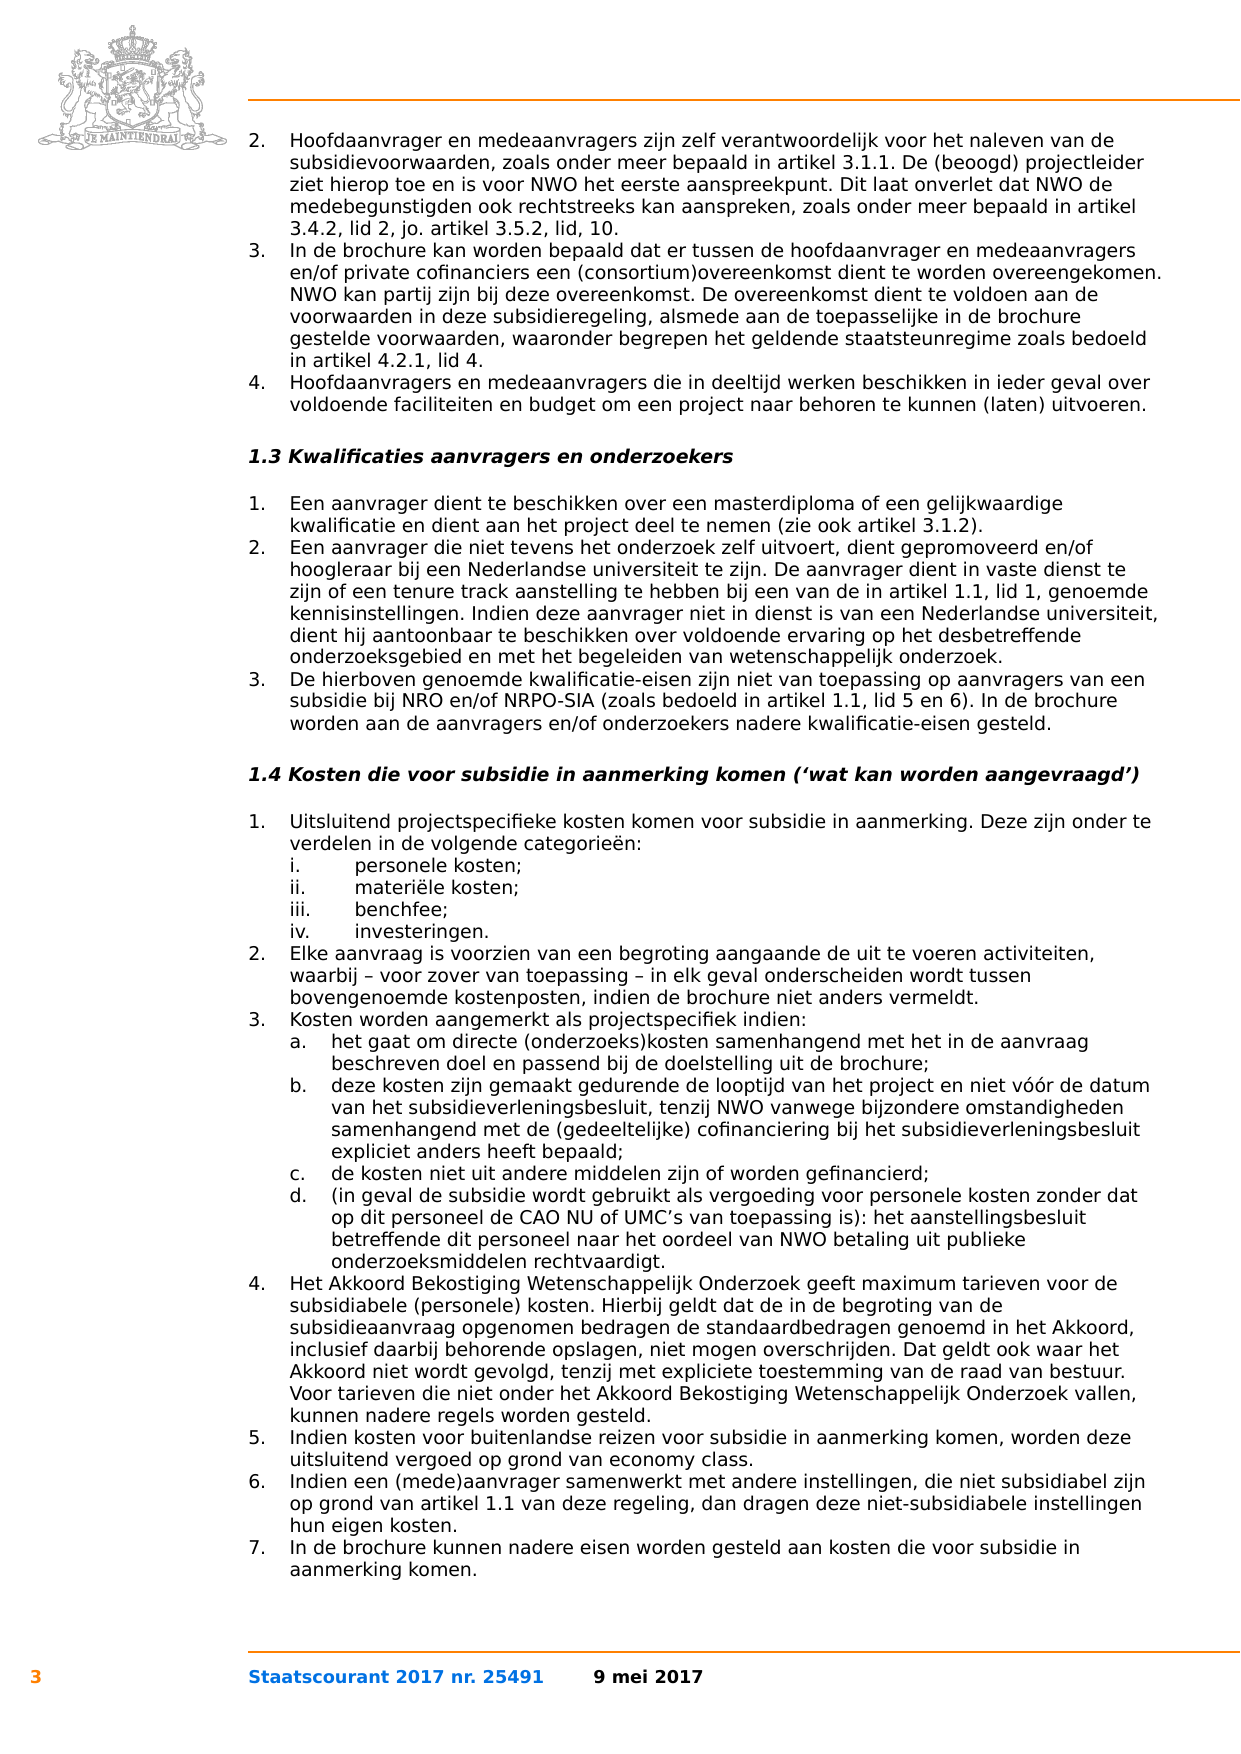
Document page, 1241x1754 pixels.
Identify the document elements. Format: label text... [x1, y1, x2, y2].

subtitle 1.3 Kwalificaties aanvragers en onderzoekers [248, 446, 1163, 468]
text b. deze kosten zijn gemaakt gedurende de looptijd van het project en niet vóór de datum van het subsidieverleningsbesluit, tenzij NWO vanwege bijzondere omstandigheden samenhangend met de (gedeeltelijke) cofinanciering bij het subsidieverleningsbesluit expliciet anders heeft bepaald; [289, 1075, 1163, 1163]
text 3. De hierboven genoemde kwalificatie-eisen zijn niet van toepassing op aanvragers van een subsidie bij NRO en/of NRPO-SIA (zoals bedoeld in artikel 1.1, lid 5 en 6). In de brochure worden aan de aanvragers en/of onderzoekers nadere kwalificatie-eisen gesteld. [248, 668, 1163, 734]
text 1. Uitsluitend projectspecifieke kosten komen voor subsidie in aanmerking. Deze zijn onder te verdelen in de volgende categorieën: [248, 811, 1163, 855]
text 3. Kosten worden aangemerkt als projectspecifiek indien: [248, 1009, 1163, 1031]
text ii. materiële kosten; [289, 877, 1163, 899]
text 3. In de brochure kan worden bepaald dat er tussen de hoofdaanvrager en medeaanvragers en/of private cofinanciers een (consortium)overeenkomst dient te worden overeengekomen. NWO kan partij zijn bij deze overeenkomst. De overeenkomst dient te voldoen aan de voorwaarden in deze subsidieregeling, alsmede aan de toepasselijke in de brochure gestelde voorwaarden, waaronder begrepen het geldende staatsteunregime zoals bedoeld in artikel 4.2.1, lid 4. [248, 240, 1163, 372]
text 4. Het Akkoord Bekostiging Wetenschappelijk Onderzoek geeft maximum tarieven voor de subsidiabele (personele) kosten. Hierbij geldt dat de in de begroting van de subsidieaanvraag opgenomen bedragen de standaardbedragen genoemd in het Akkoord, inclusief daarbij behorende opslagen, niet mogen overschrijden. Dat geldt ook waar het Akkoord niet wordt gevolgd, tenzij met expliciete toestemming van de raad van bestuur. Voor tarieven die niet onder het Akkoord Bekostiging Wetenschappelijk Onderzoek vallen, kunnen nadere regels worden gesteld. [248, 1273, 1163, 1427]
text 2. Een aanvrager die niet tevens het onderzoek zelf uitvoert, dient gepromoveerd en/of hoogleraar bij een Nederlandse universiteit te zijn. De aanvrager dient in vaste dienst te zijn of een tenure track aanstelling te hebben bij een van de in artikel 1.1, lid 1, genoemde kennisinstellingen. Indien deze aanvrager niet in dienst is van een Nederlandse universiteit, dient hij aantoonbaar te beschikken over voldoende ervaring op het desbetreffende onderzoeksgebied en met het begeleiden van wetenschappelijk onderzoek. [248, 537, 1163, 668]
text d. (in geval de subsidie wordt gebruikt als vergoeding voor personele kosten zonder dat op dit personeel de CAO NU of UMC’s van toepassing is): het aanstellingsbesluit betreffende dit personeel naar het oordeel van NWO betaling uit publieke onderzoeksmiddelen rechtvaardigt. [289, 1185, 1163, 1273]
picture [38, 25, 227, 150]
text 4. Hoofdaanvragers en medeaanvragers die in deeltijd werken beschikken in ieder geval over voldoende faciliteiten en budget om een project naar behoren te kunnen (laten) uitvoeren. [248, 372, 1163, 416]
text iii. benchfee; [289, 899, 1163, 921]
text 1. Een aanvrager dient te beschikken over een masterdiploma of een gelijkwaardige kwalificatie en dient aan het project deel te nemen (zie ook artikel 3.1.2). [248, 493, 1163, 537]
text a. het gaat om directe (onderzoeks)kosten samenhangend met het in de aanvraag beschreven doel en passend bij de doelstelling uit de brochure; [289, 1031, 1163, 1075]
text 6. Indien een (mede)aanvrager samenwerkt met andere instellingen, die niet subsidiabel zijn op grond van artikel 1.1 van deze regeling, dan dragen deze niet-subsidiabele instellingen hun eigen kosten. [248, 1471, 1163, 1537]
text 2. Hoofdaanvrager en medeaanvragers zijn zelf verantwoordelijk voor het naleven van de subsidievoorwaarden, zoals onder meer bepaald in artikel 3.1.1. De (beoogd) projectleider ziet hierop toe en is voor NWO het eerste aanspreekpunt. Dit laat onverlet dat NWO de medebegunstigden ook rechtstreeks kan aanspreken, zoals onder meer bepaald in artikel 3.4.2, lid 2, jo. artikel 3.5.2, lid, 10. [248, 130, 1163, 240]
subtitle 1.4 Kosten die voor subsidie in aanmerking komen (‘wat kan worden aangevraagd’) [248, 764, 1163, 786]
text 2. Elke aanvraag is voorzien van een begroting aangaande de uit te voeren activiteiten, waarbij – voor zover van toepassing – in elk geval onderscheiden wordt tussen bovengenoemde kostenposten, indien de brochure niet anders vermeldt. [248, 943, 1163, 1009]
text iv. investeringen. [289, 921, 1163, 943]
text i. personele kosten; [289, 855, 1163, 877]
text c. de kosten niet uit andere middelen zijn of worden gefinancierd; [289, 1163, 1163, 1185]
text 5. Indien kosten voor buitenlandse reizen voor subsidie in aanmerking komen, worden deze uitsluitend vergoed op grond van economy class. [248, 1427, 1163, 1471]
text 7. In de brochure kunnen nadere eisen worden gesteld aan kosten die voor subsidie in aanmerking komen. [248, 1537, 1163, 1581]
